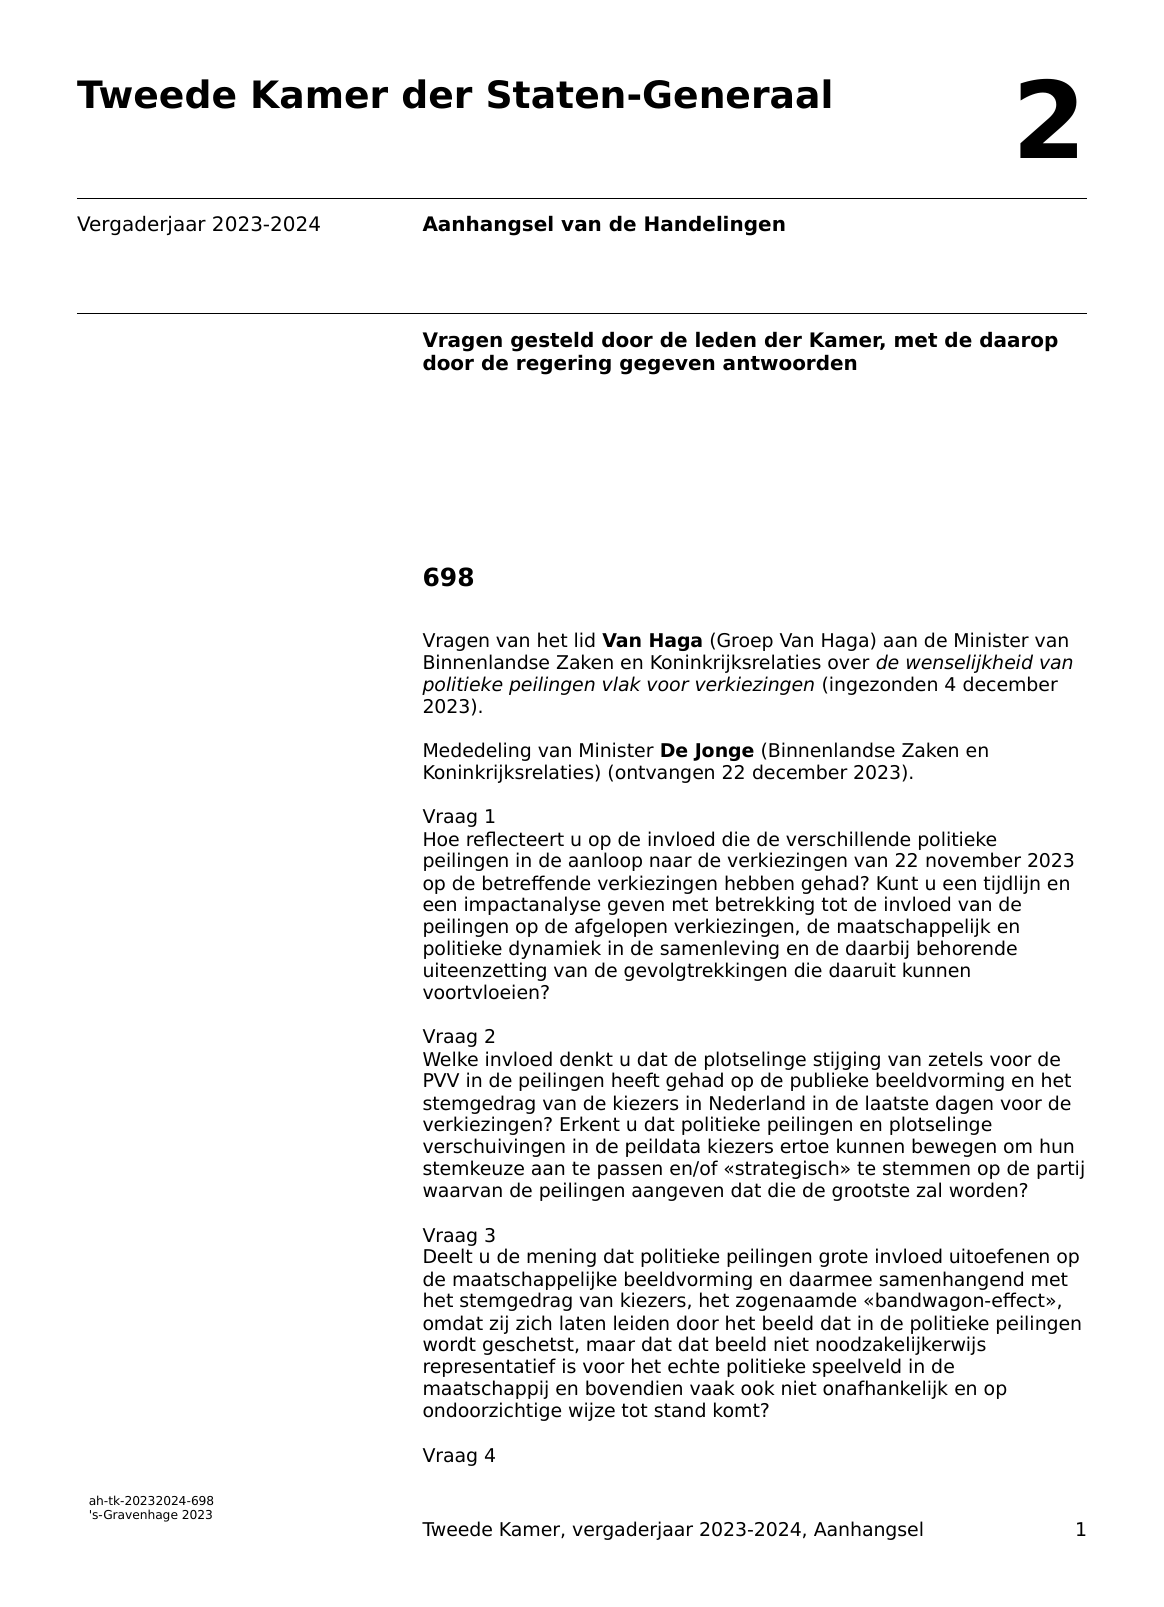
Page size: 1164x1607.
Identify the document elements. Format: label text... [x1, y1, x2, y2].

text Hoe reflecteert u op de invloed die de verschillende politieke peilingen in de aanloop naar de verkiezingen van 22 november 2023 op de betreffende verkiezingen hebben gehad? Kunt u een tijdlijn en een impactanalyse geven met betrekking tot de invloed van de peilingen op de afgelopen verkiezingen, de maatschappelijk en politieke dynamiek in de samenleving en de daarbij behorende uiteenzetting van de gevolgtrekkingen die daaruit kunnen voortvloeien? [422, 828, 1087, 1004]
table_cell Vragen gesteld door de leden der Kamer, met de daarop door de regering gegeven antwoorden [422, 314, 1087, 375]
text Vraag 3 [422, 1224, 1087, 1246]
text Welke invloed denkt u dat de plotselinge stijging van zetels voor de PVV in de peilingen heeft gehad op de publieke beeldvorming en het stemgedrag van de kiezers in Nederland in de laatste dagen voor de verkiezingen? Erkent u dat politieke peilingen en plotselinge verschuivingen in de peildata kiezers ertoe kunnen bewegen om hun stemkeuze aan te passen en/of «strategisch» te stemmen op de partij waarvan de peilingen aangeven dat die de grootste zal worden? [422, 1048, 1087, 1202]
text Vragen van het lid Van Haga (Groep Van Haga) aan de Minister van Binnenlandse Zaken en Koninkrijksrelaties over de wenselijkheid van politieke peilingen vlak voor verkiezingen (ingezonden 4 december 2023). [422, 630, 1087, 718]
text Mededeling van Minister De Jonge (Binnenlandse Zaken en Koninkrijksrelaties) (ontvangen 22 december 2023). [422, 740, 1087, 784]
table_cell Vergaderjaar 2023-2024 [77, 199, 422, 313]
text ah-tk-20232024-698 [88, 1494, 323, 1508]
table_header Tweede Kamer der Staten-Generaal [77, 59, 886, 198]
text Deelt u de mening dat politieke peilingen grote invloed uitoefenen op de maatschappelijke beeldvorming en daarmee samenhangend met het stemgedrag van kiezers, het zogenaamde «bandwagon-effect», omdat zij zich laten leiden door het beeld dat in de politieke peilingen wordt geschetst, maar dat dat beeld niet noodzakelijkerwijs representatief is voor het echte politieke speelveld in de maatschappij en bovendien vaak ook niet onafhankelijk en op ondoorzichtige wijze tot stand komt? [422, 1246, 1087, 1422]
text Vraag 2 [422, 1026, 1087, 1048]
table_cell Aanhangsel van de Handelingen [422, 199, 1087, 313]
text Vraag 4 [422, 1444, 1087, 1466]
table_header 2 [886, 59, 1087, 198]
text 698 [422, 563, 1087, 592]
text 's-Gravenhage 2023 [88, 1508, 323, 1522]
table_cell [77, 314, 422, 375]
text Vraag 1 [422, 806, 1087, 828]
